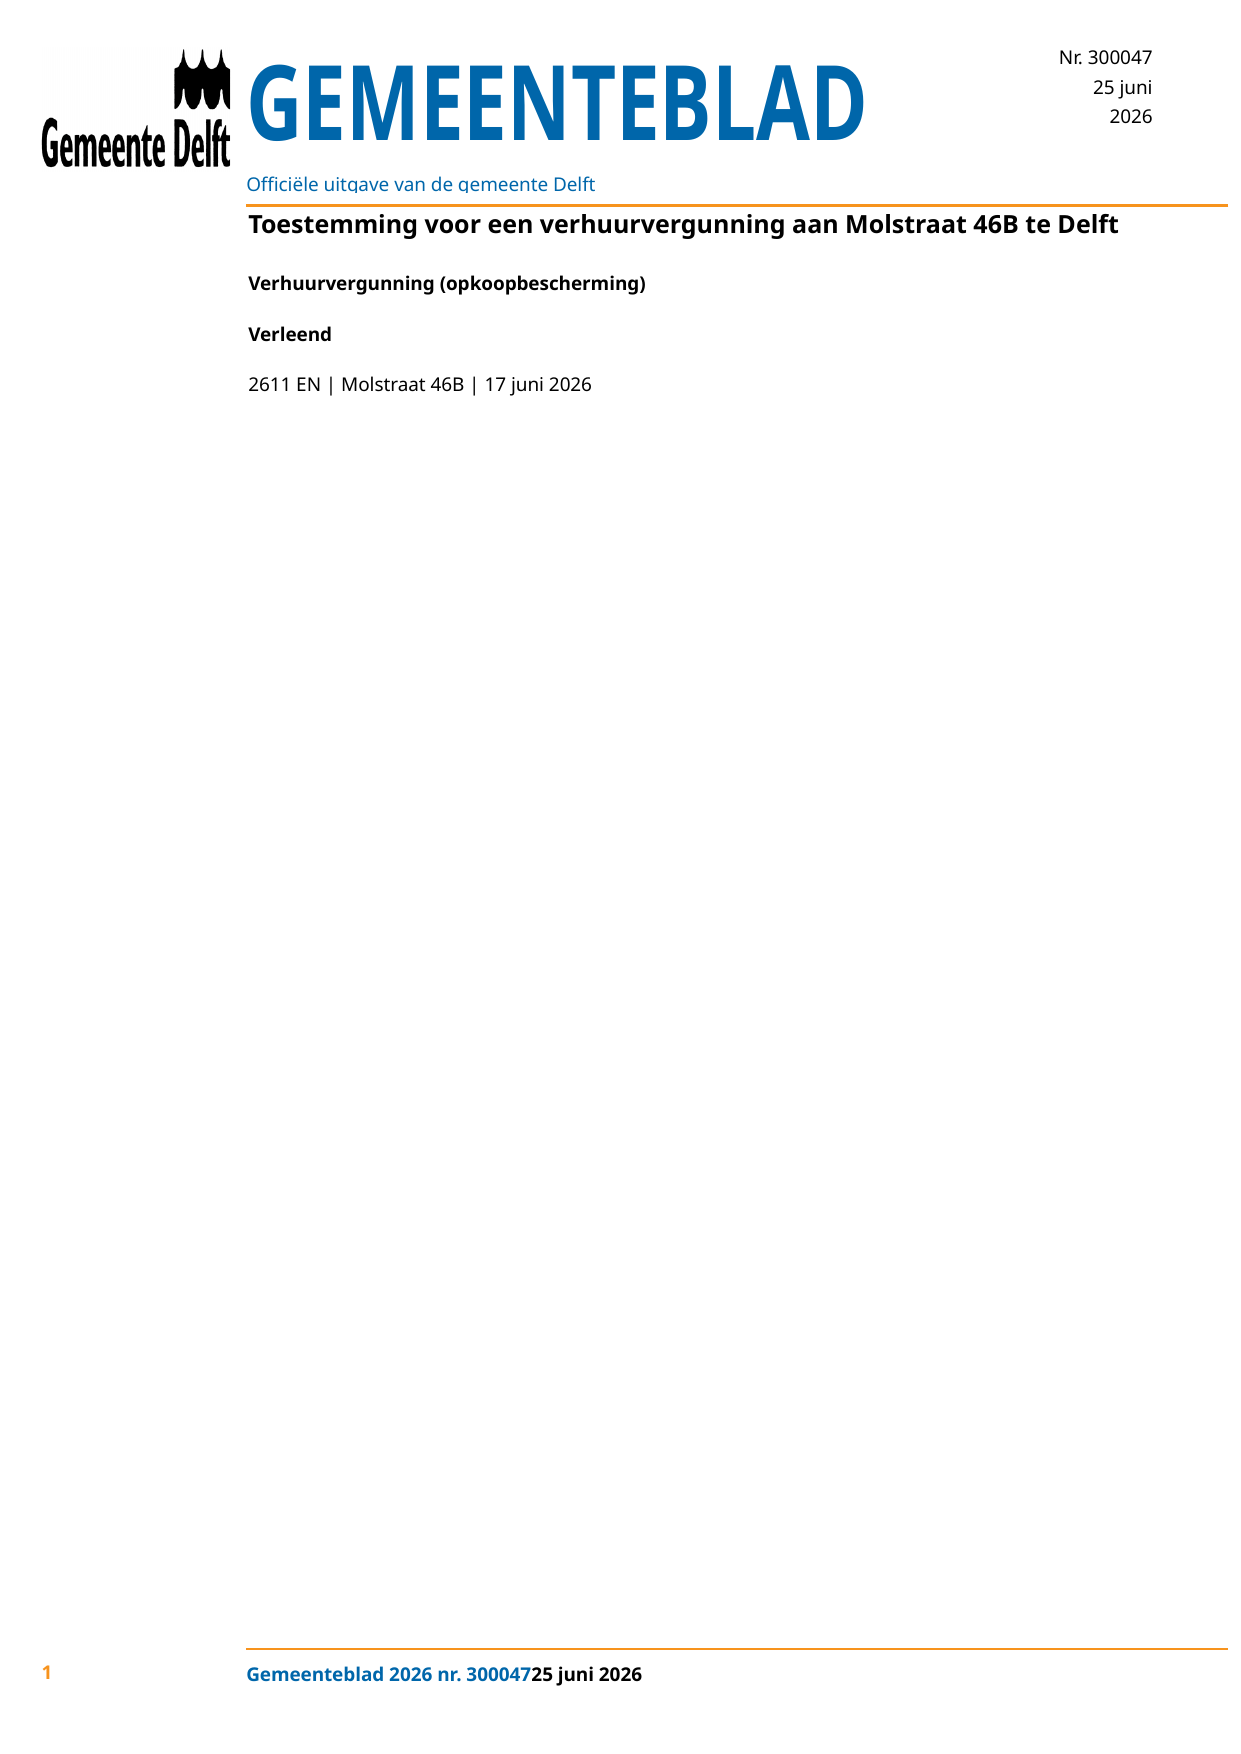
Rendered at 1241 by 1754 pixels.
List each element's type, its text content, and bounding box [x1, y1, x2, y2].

text Toestemming voor een verhuurvergunning aan Molstraat 46B te Delft [248, 207, 1152, 241]
picture [41, 47, 231, 172]
text 2611 EN | Molstraat 46B | 17 juni 2026 [248, 371, 1152, 397]
text Verleend [248, 321, 1152, 346]
text Verhuurvergunning (opkoopbescherming) [248, 270, 1152, 296]
